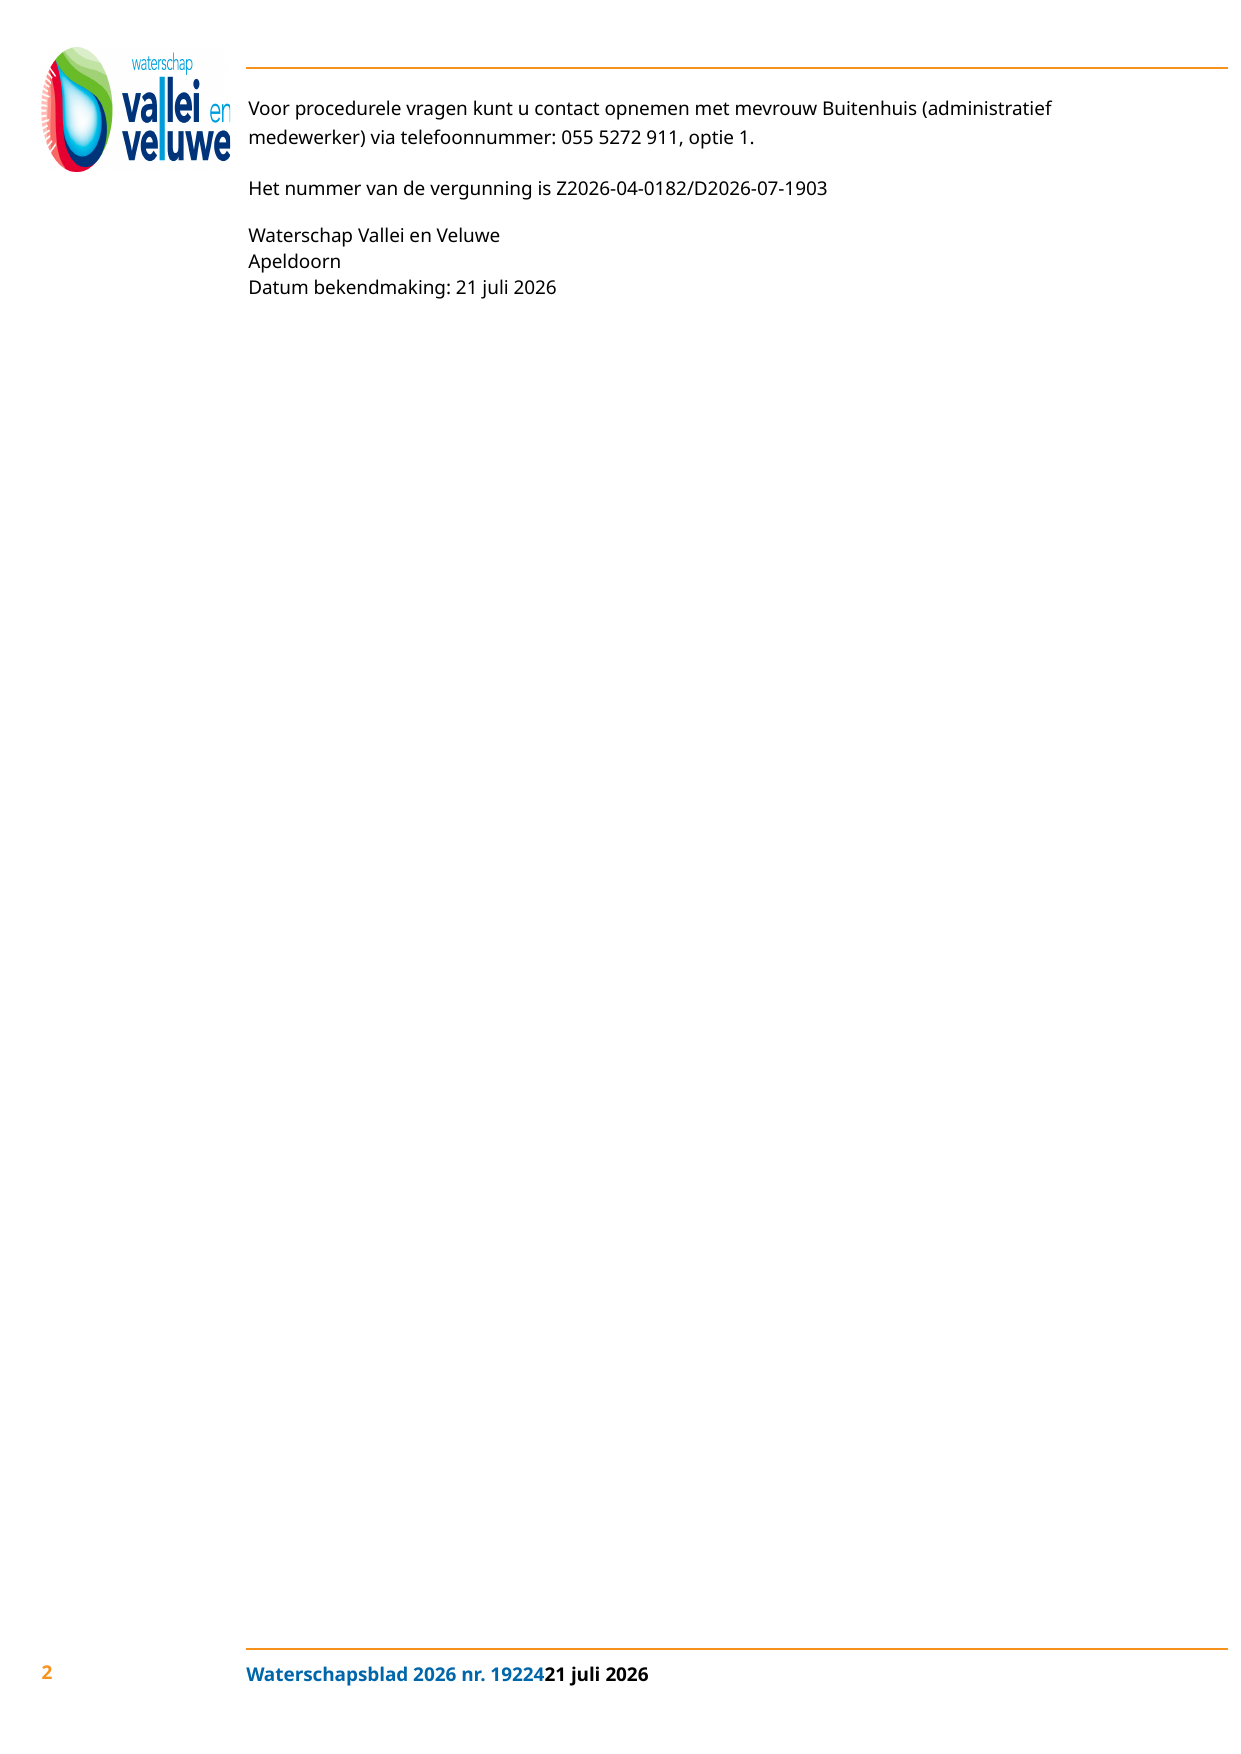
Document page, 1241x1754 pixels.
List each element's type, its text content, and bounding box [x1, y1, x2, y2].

text Apeldoorn [248, 248, 1152, 274]
text Voor procedurele vragen kunt u contact opnemen met mevrouw Buitenhuis (administratief medewerker) via telefoonnummer: 055 5272 911, optie 1. [248, 95, 1152, 150]
text Datum bekendmaking: 21 juli 2026 [248, 274, 1152, 300]
picture [41, 47, 231, 172]
text Waterschap Vallei en Veluwe [248, 223, 1152, 248]
text Het nummer van de vergunning is Z2026-04-0182/D2026-07-1903 [248, 175, 1152, 201]
